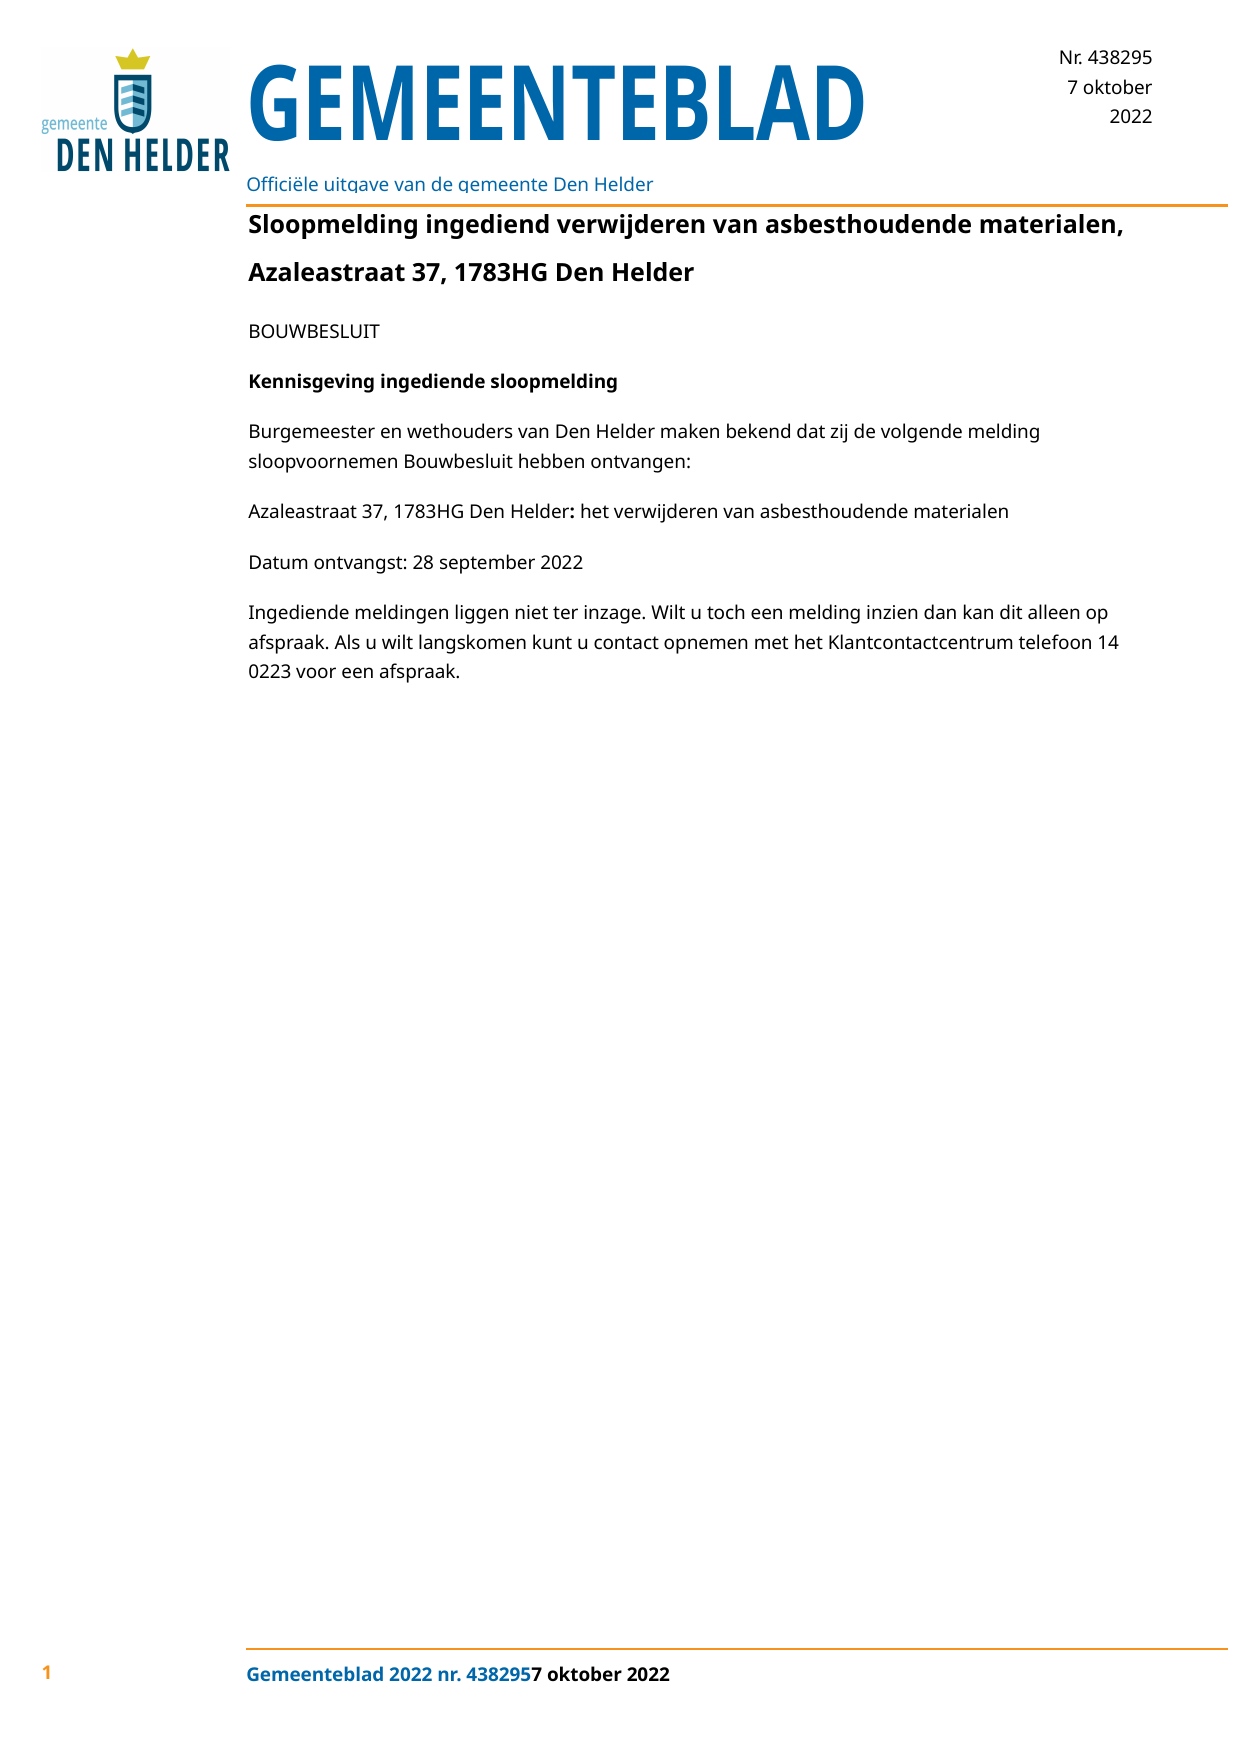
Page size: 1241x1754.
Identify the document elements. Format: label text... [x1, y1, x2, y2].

picture [100, 154, 106, 172]
text Azaleastraat 37, 1783HG Den Helder: het verwijderen van asbesthoudende materialen [248, 499, 1152, 524]
text Burgemeester en wethouders van Den Helder maken bekend dat zij de volgende melding sloopvoornemen Bouwbesluit hebben ontvangen: [248, 419, 1152, 474]
picture [41, 47, 231, 172]
text Kennisgeving ingediende sloopmelding [248, 368, 1152, 394]
text BOUWBESLUIT [248, 318, 1152, 344]
picture [63, 144, 68, 165]
text Ingediende meldingen liggen niet ter inzage. Wilt u toch een melding inzien dan kan dit alleen op afspraak. Als u wilt langskomen kunt u contact opnemen met het Klantcontactcentrum telefoon 14 0223 voor een afspraak. [248, 599, 1152, 684]
text Datum ontvangst: 28 september 2022 [248, 549, 1152, 575]
picture [182, 144, 187, 165]
picture [220, 160, 224, 172]
picture [130, 157, 135, 172]
text Sloopmelding ingediend verwijderen van asbesthoudende materialen, Azaleastraat 37, 1783HG Den Helder [248, 207, 1152, 288]
